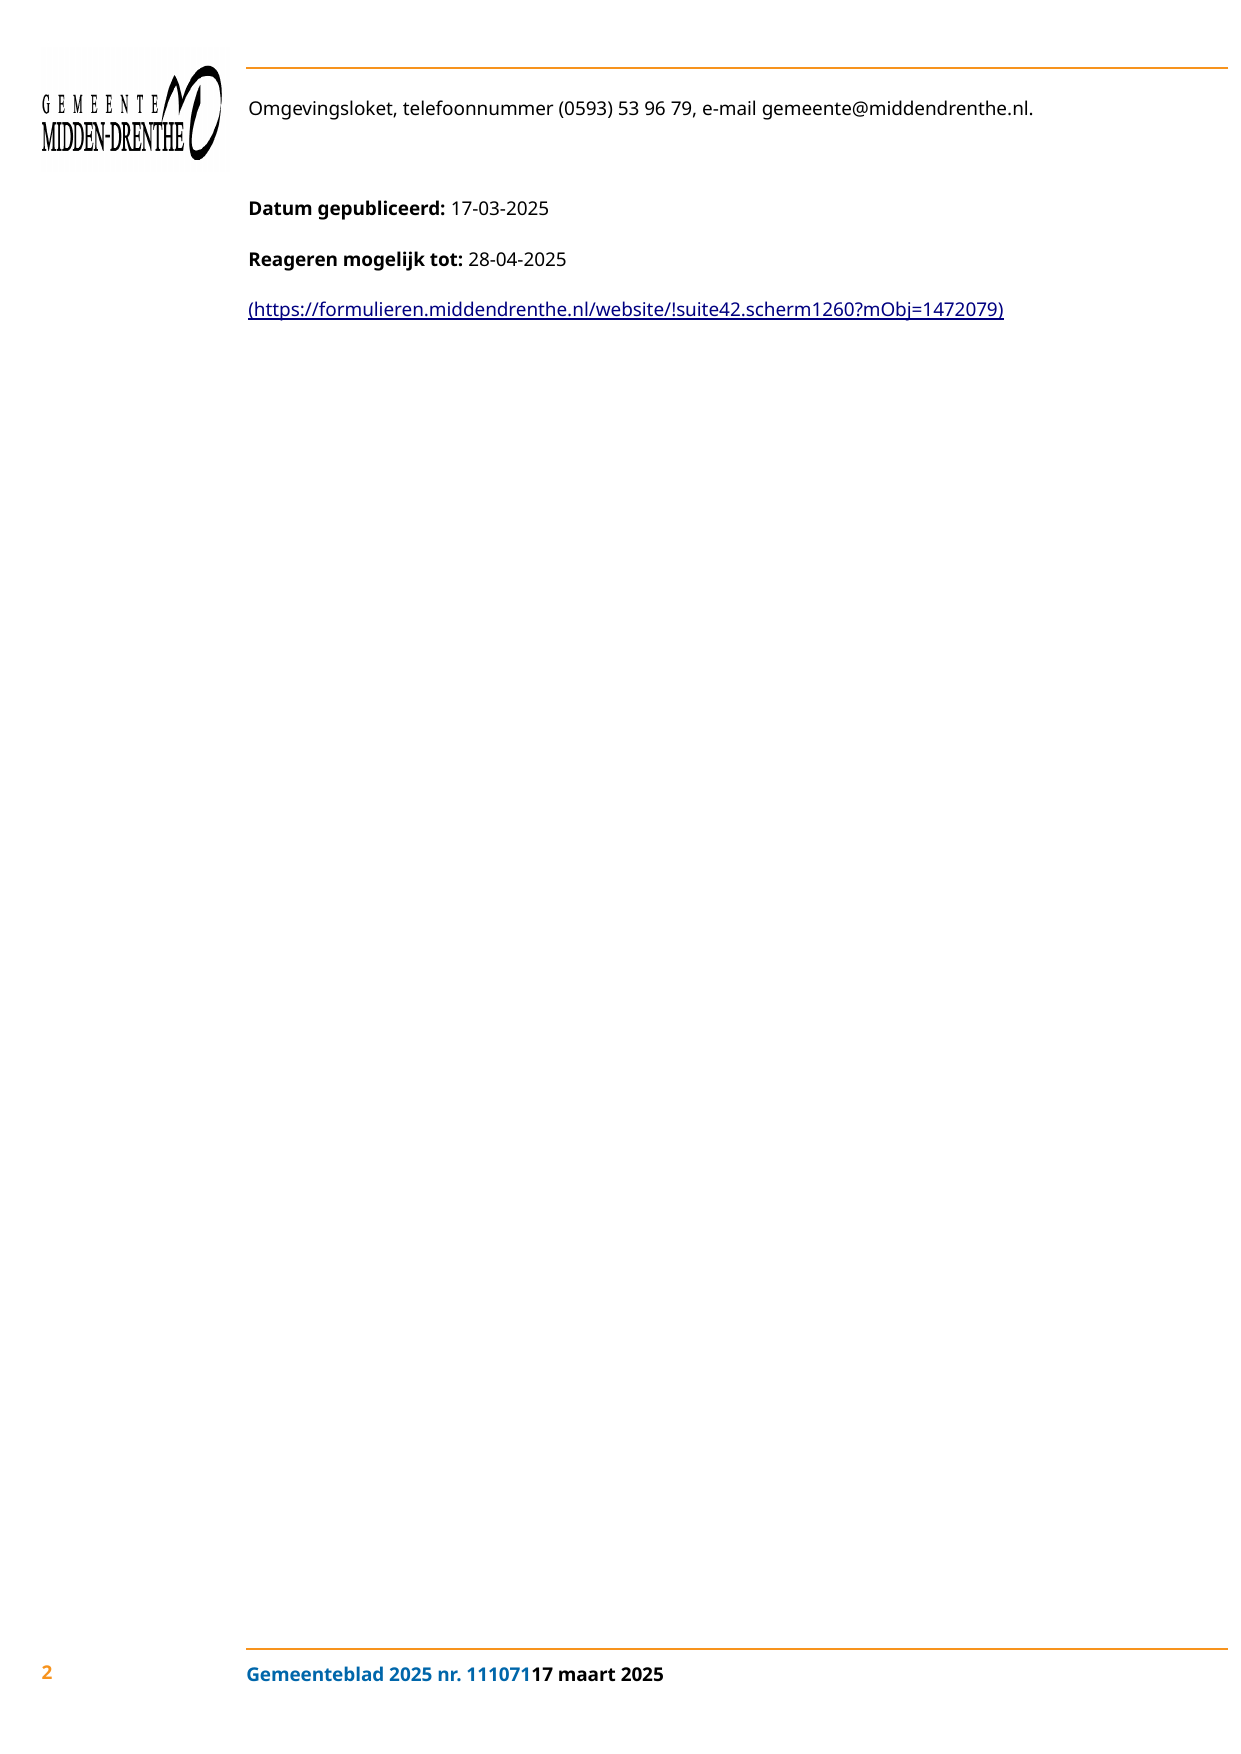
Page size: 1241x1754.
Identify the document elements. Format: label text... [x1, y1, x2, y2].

text Datum gepubliceerd: 17-03-2025 [248, 196, 1152, 221]
text (https://formulieren.middendrenthe.nl/website/!suite42.scherm1260?mObj=1472079) [248, 296, 1152, 322]
picture [41, 47, 231, 172]
text Omgevingsloket, telefoonnummer (0593) 53 96 79, e-mail gemeente@middendrenthe.nl. [248, 95, 1152, 121]
text Reageren mogelijk tot: 28-04-2025 [248, 246, 1152, 272]
